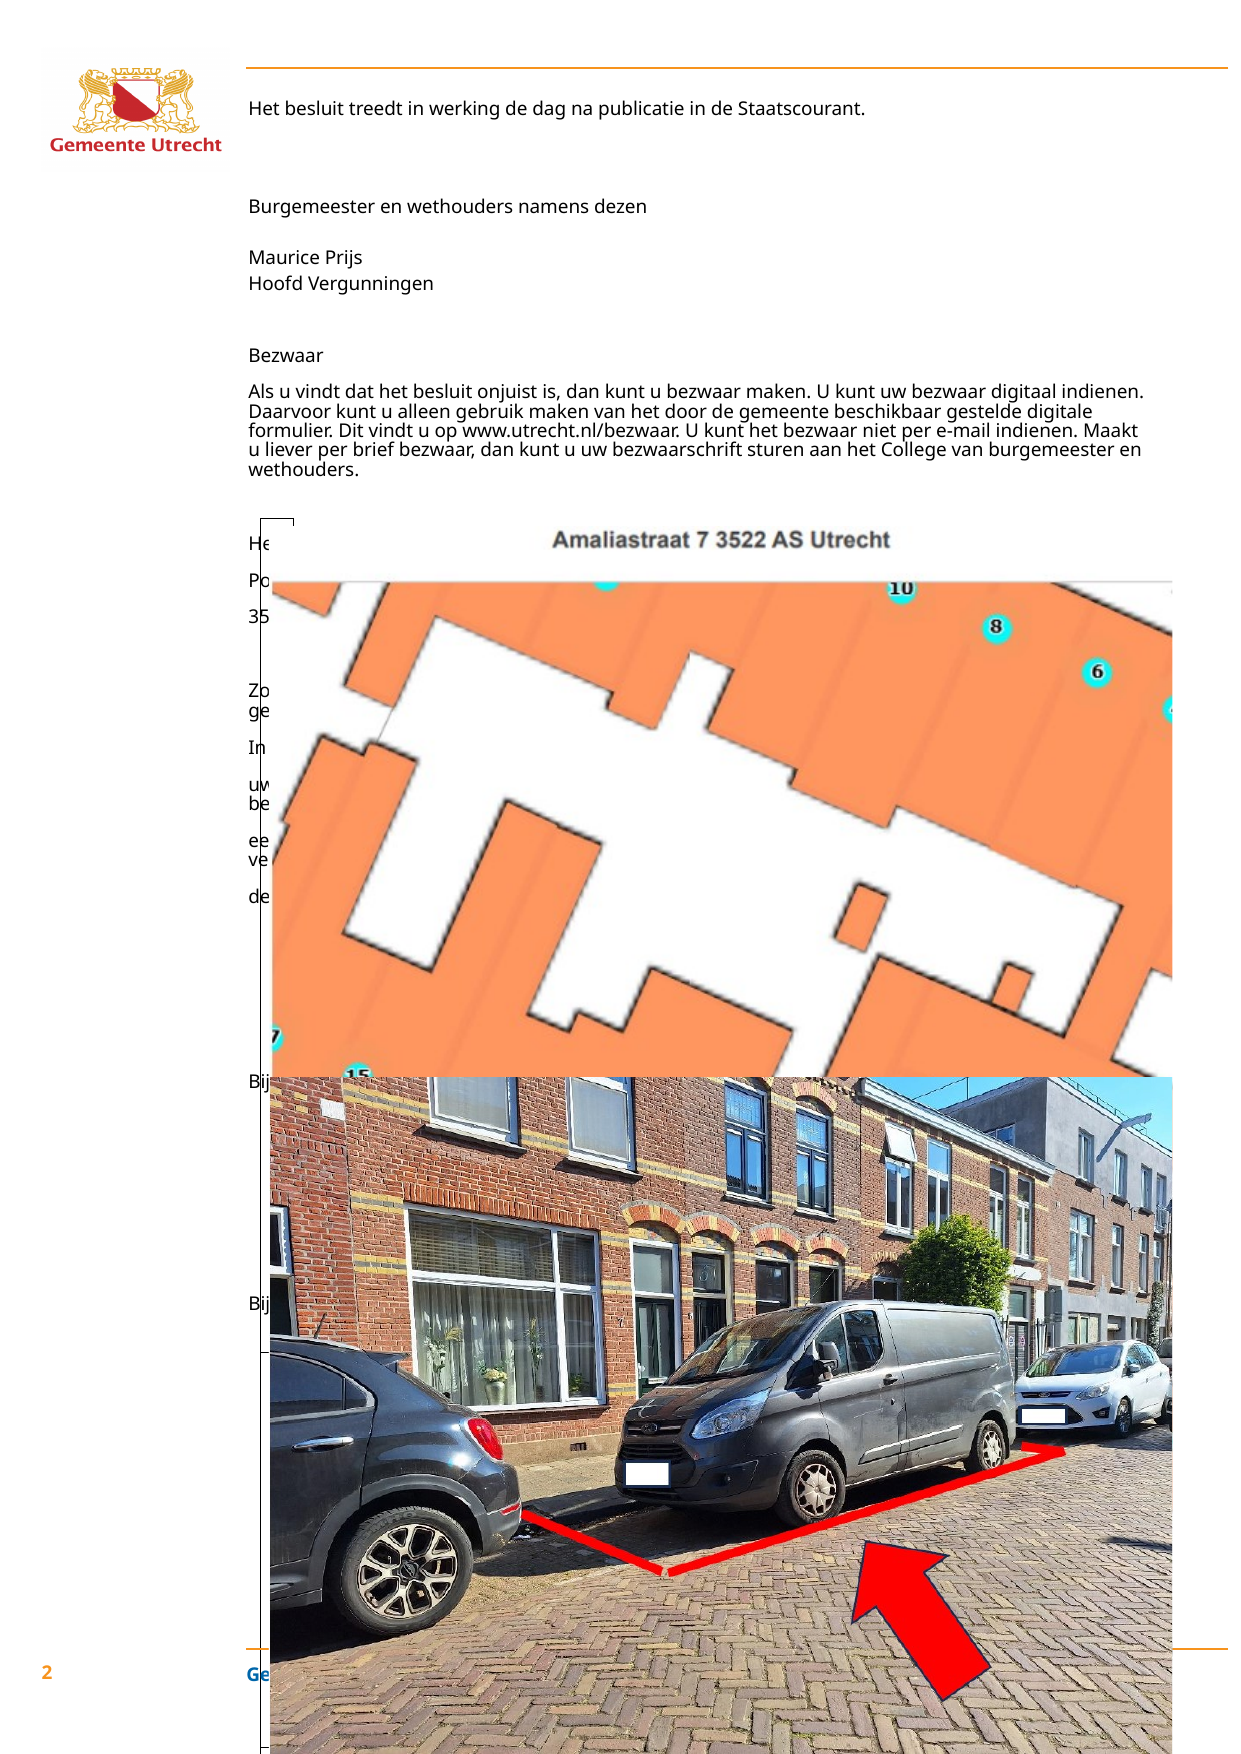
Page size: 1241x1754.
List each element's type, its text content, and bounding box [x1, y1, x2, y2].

text Hoofd Vergunningen [248, 270, 1152, 296]
text Bezwaar [248, 347, 1152, 366]
text Het besluit treedt in werking de dag na publicatie in de Staatscourant. [248, 95, 1152, 121]
text Als u vindt dat het besluit onjuist is, dan kunt u bezwaar maken. U kunt uw bezwaar digitaal indienen. Daarvoor kunt u alleen gebruik maken van het door de gemeente beschikbaar gestelde digitale formulier. Dit vindt u op www.utrecht.nl/bezwaar. U kunt het bezwaar niet per e-mail indienen. Maakt u liever per brief bezwaar, dan kunt u uw bezwaarschrift sturen aan het College van burgemeester en wethouders. [248, 383, 1152, 480]
picture [268, 526, 1173, 1754]
picture [41, 47, 231, 172]
text Maurice Prijs [248, 244, 1152, 270]
text Burgemeester en wethouders namens dezen [248, 193, 1152, 219]
